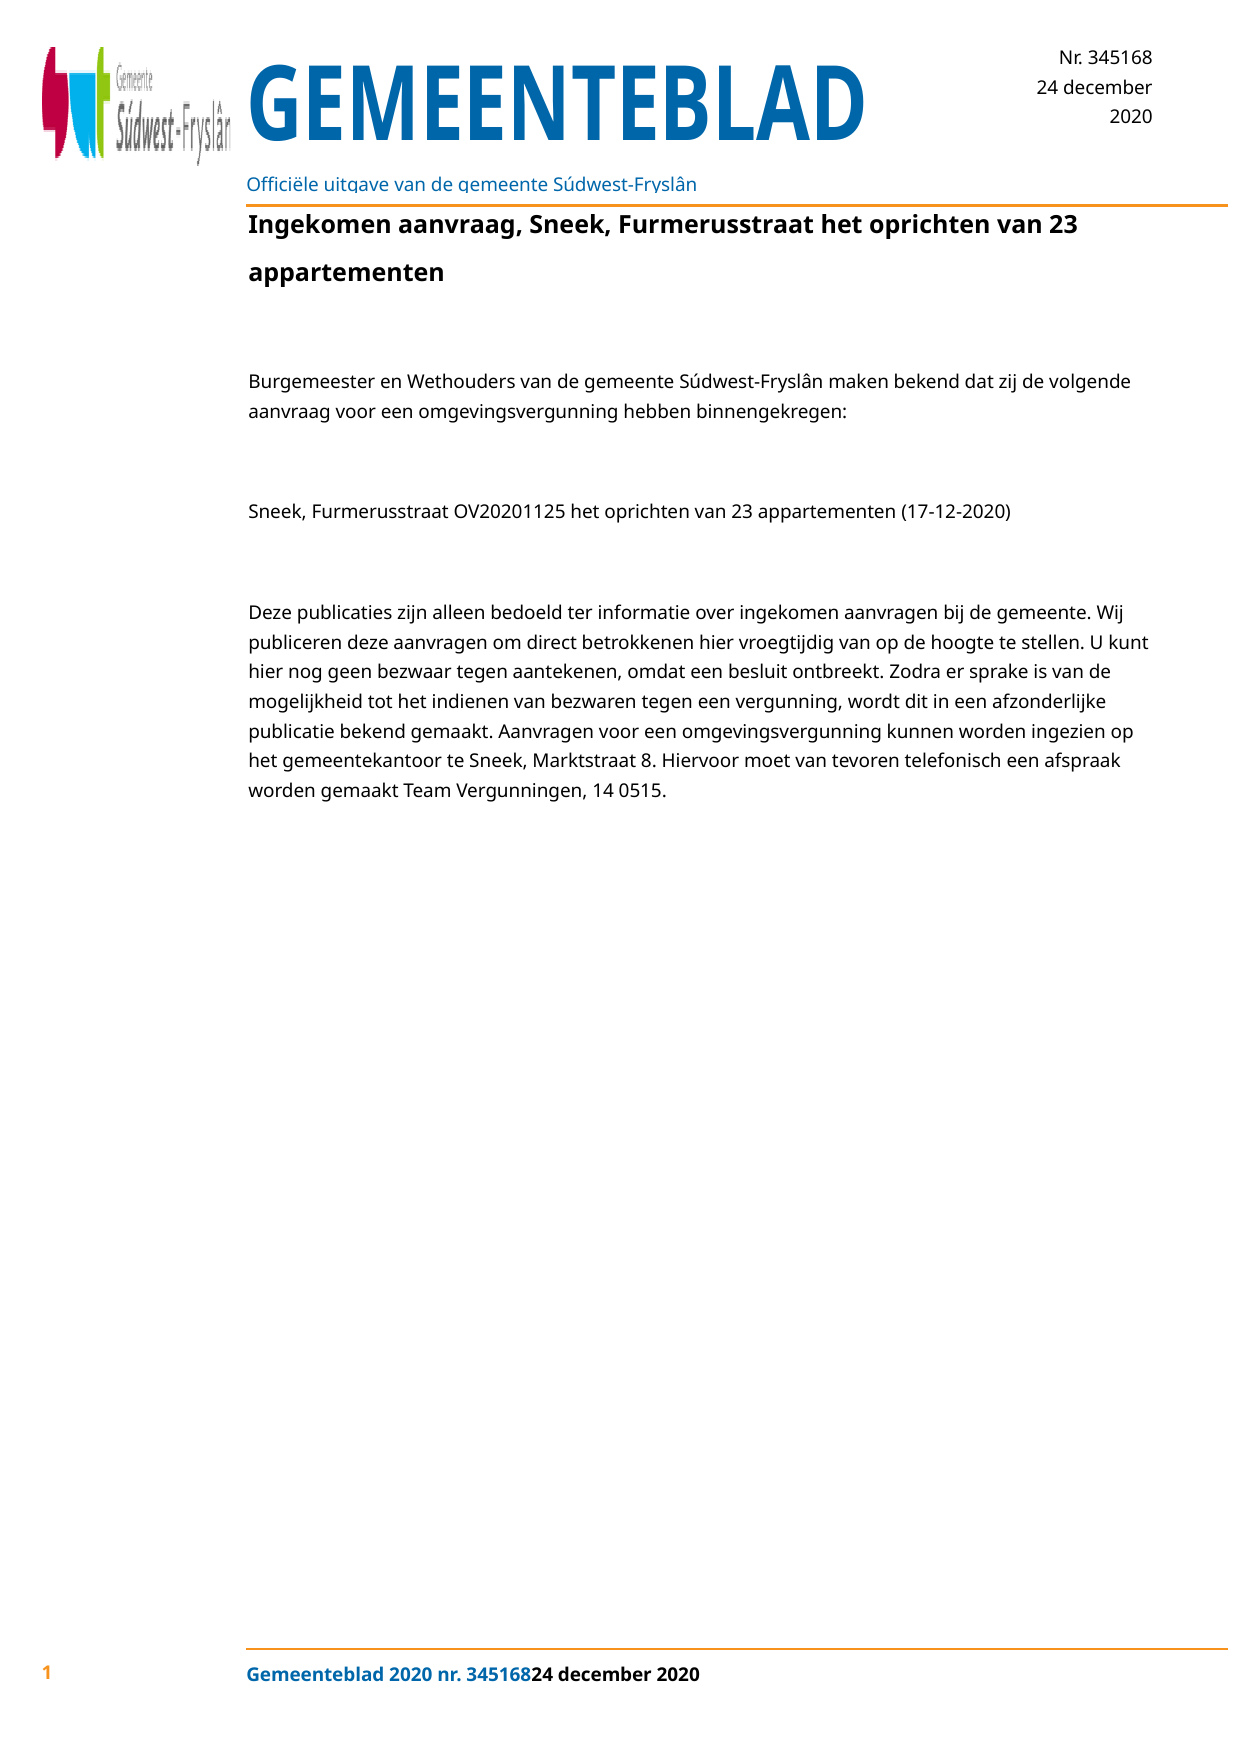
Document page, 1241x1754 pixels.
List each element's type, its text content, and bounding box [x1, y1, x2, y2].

text Sneek, Furmerusstraat OV20201125 het oprichten van 23 appartementen (17-12-2020) [248, 499, 1152, 524]
picture [41, 47, 231, 172]
text Burgemeester en Wethouders van de gemeente Súdwest-Fryslân maken bekend dat zij de volgende aanvraag voor een omgevingsvergunning hebben binnengekregen: [248, 368, 1152, 424]
text Deze publicaties zijn alleen bedoeld ter informatie over ingekomen aanvragen bij de gemeente. Wij publiceren deze aanvragen om direct betrokkenen hier vroegtijdig van op de hoogte te stellen. U kunt hier nog geen bezwaar tegen aantekenen, omdat een besluit ontbreekt. Zodra er sprake is van de mogelijkheid tot het indienen van bezwaren tegen een vergunning, wordt dit in een afzonderlijke publicatie bekend gemaakt. Aanvragen voor een omgevingsvergunning kunnen worden ingezien op het gemeentekantoor te Sneek, Marktstraat 8. Hiervoor moet van tevoren telefonisch een afspraak worden gemaakt Team Vergunningen, 14 0515. [248, 599, 1152, 803]
text Ingekomen aanvraag, Sneek, Furmerusstraat het oprichten van 23 appartementen [248, 207, 1152, 288]
